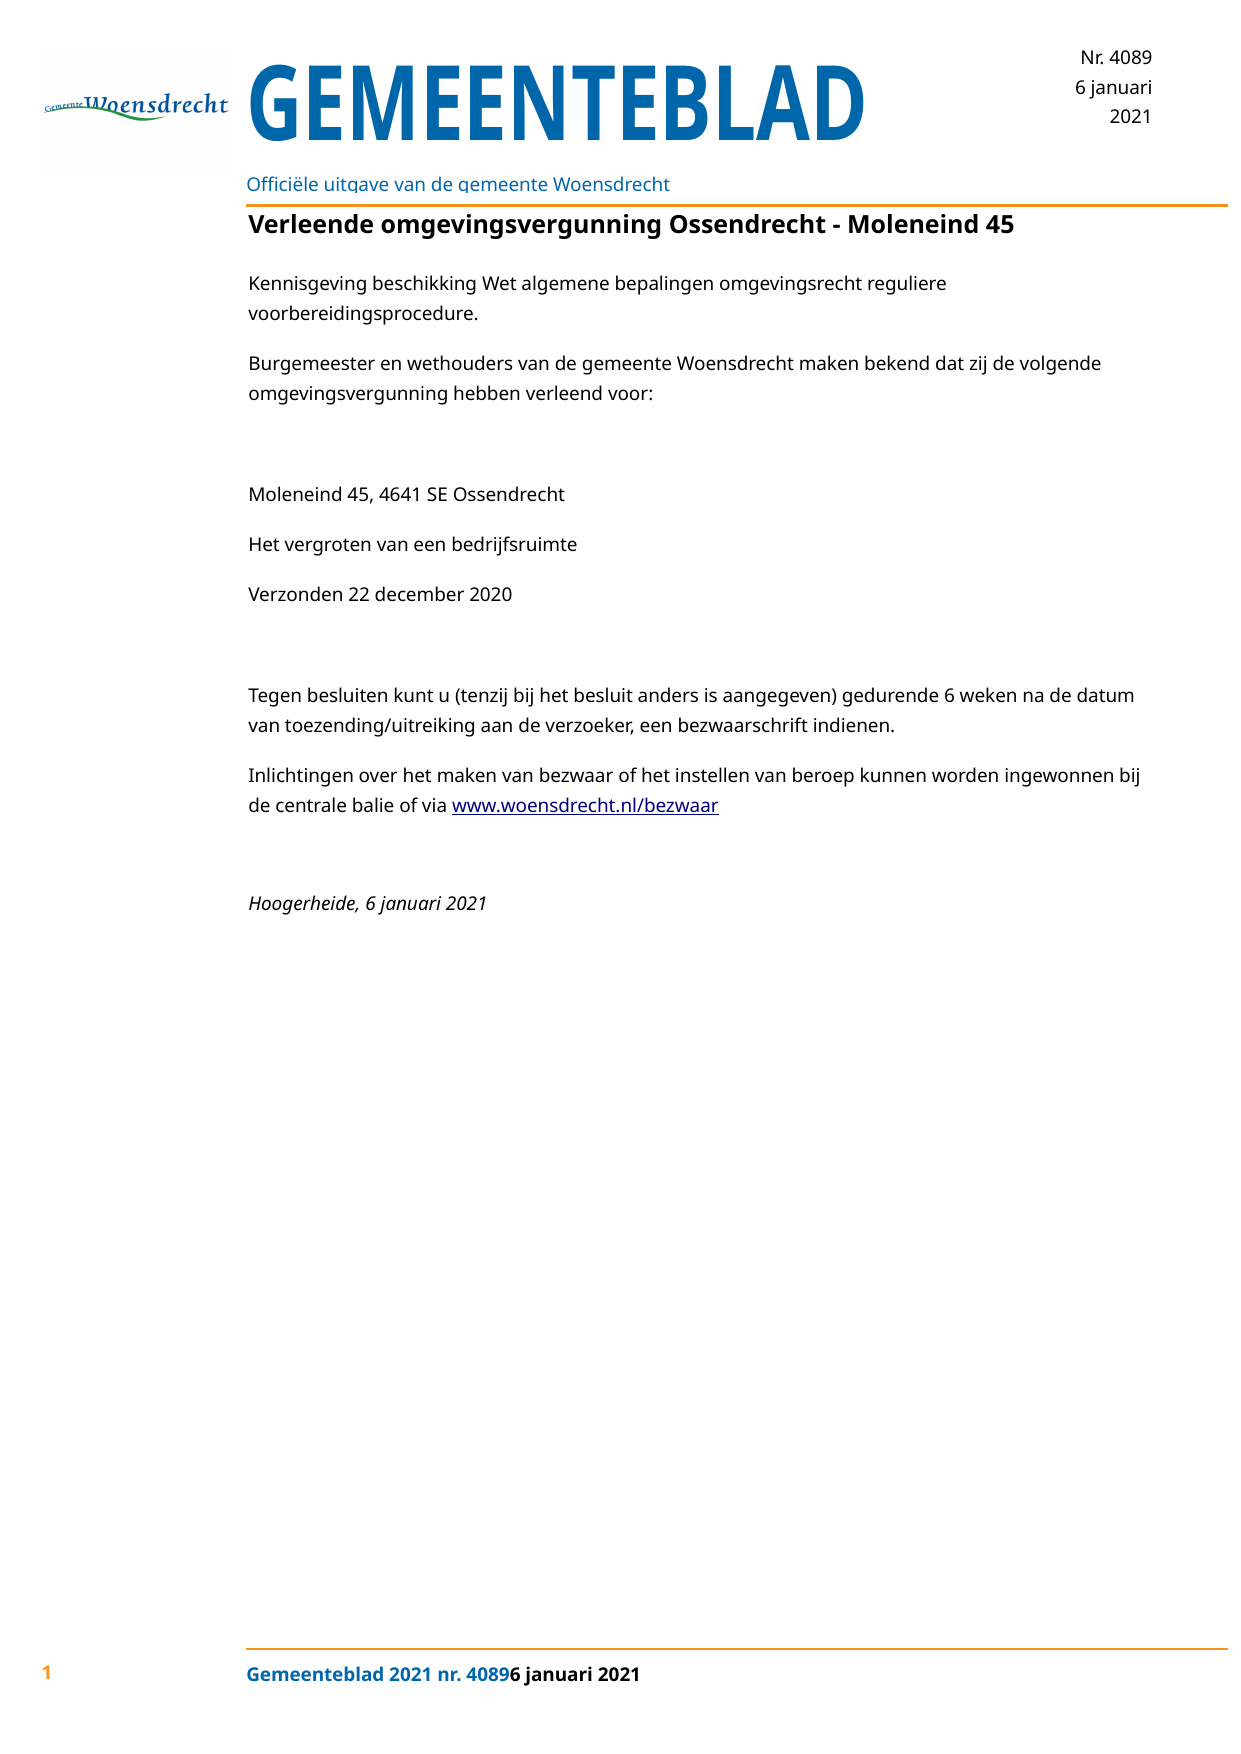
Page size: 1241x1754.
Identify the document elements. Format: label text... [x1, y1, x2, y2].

picture [41, 47, 231, 172]
text Moleneind 45, 4641 SE Ossendrecht [248, 481, 1152, 506]
text Inlichtingen over het maken van bezwaar of het instellen van beroep kunnen worden ingewonnen bij de centrale balie of via www.woensdrecht.nl/bezwaar [248, 762, 1152, 818]
text Tegen besluiten kunt u (tenzij bij het besluit anders is aangegeven) gedurende 6 weken na de datum van toezending/uitreiking aan de verzoeker, een bezwaarschrift indienen. [248, 682, 1152, 738]
text Verleende omgevingsvergunning Ossendrecht - Moleneind 45 [248, 207, 1152, 241]
text Het vergroten van een bedrijfsruimte [248, 531, 1152, 557]
text Kennisgeving beschikking Wet algemene bepalingen omgevingsrecht reguliere voorbereidingsprocedure. [248, 270, 1152, 326]
text Burgemeester en wethouders van de gemeente Woensdrecht maken bekend dat zij de volgende omgevingsvergunning hebben verleend voor: [248, 350, 1152, 406]
text Verzonden 22 december 2020 [248, 582, 1152, 607]
text Hoogerheide, 6 januari 2021 [248, 890, 1152, 916]
